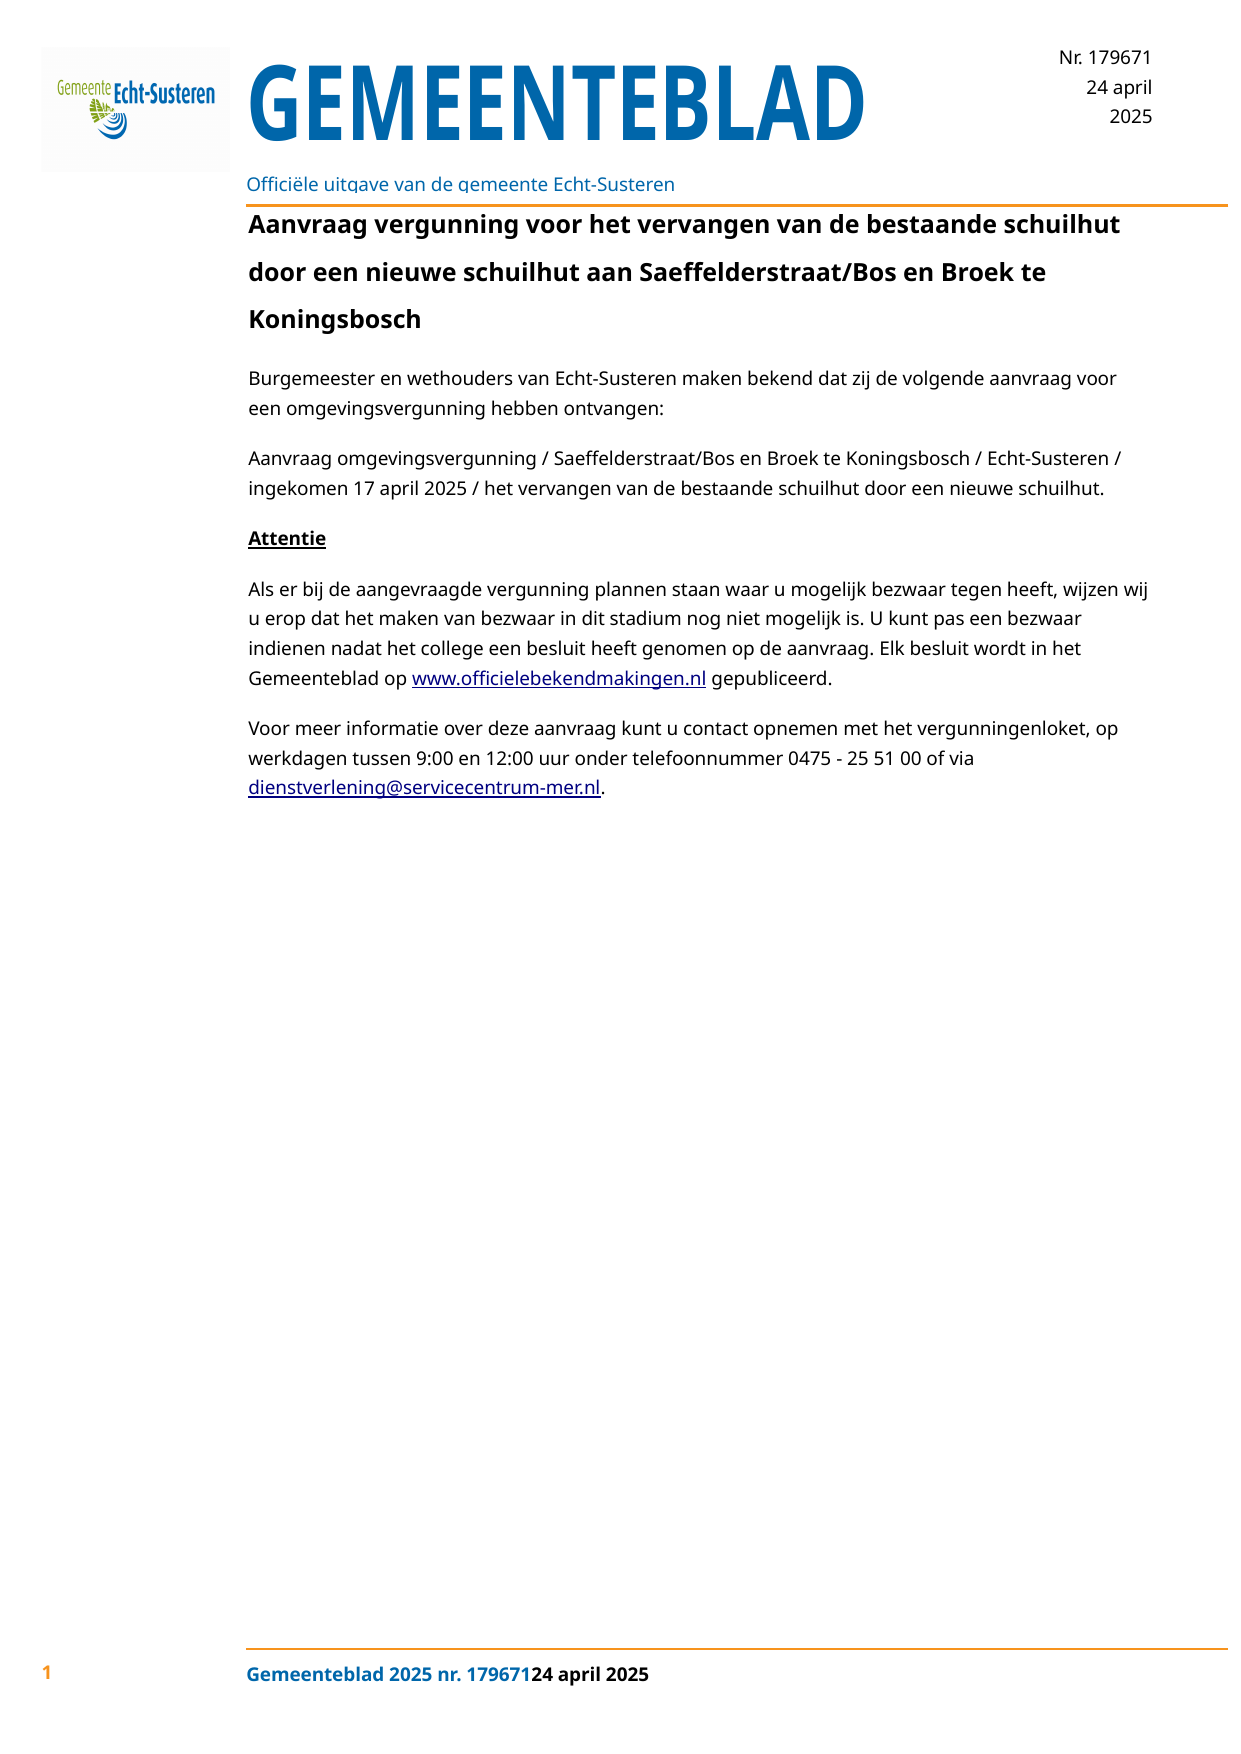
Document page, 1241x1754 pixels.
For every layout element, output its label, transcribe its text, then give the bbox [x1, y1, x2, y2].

text Burgemeester en wethouders van Echt-Susteren maken bekend dat zij de volgende aanvraag voor een omgevingsvergunning hebben ontvangen: [248, 366, 1152, 421]
text Aanvraag vergunning voor het vervangen van de bestaande schuilhut door een nieuwe schuilhut aan Saeffelderstraat/Bos en Broek te Koningsbosch [248, 207, 1152, 336]
text Als er bij de aangevraagde vergunning plannen staan waar u mogelijk bezwaar tegen heeft, wijzen wij u erop dat het maken van bezwaar in dit stadium nog niet mogelijk is. U kunt pas een bezwaar indienen nadat het college een besluit heeft genomen op de aanvraag. Elk besluit wordt in het Gemeenteblad op www.officielebekendmakingen.nl gepubliceerd. [248, 576, 1152, 690]
text Aanvraag omgevingsvergunning / Saeffelderstraat/Bos en Broek te Koningsbosch / Echt-Susteren / ingekomen 17 april 2025 / het vervangen van de bestaande schuilhut door een nieuwe schuilhut. [248, 446, 1152, 501]
text Voor meer informatie over deze aanvraag kunt u contact opnemen met het vergunningenloket, op werkdagen tussen 9:00 en 12:00 uur onder telefoonnummer 0475 - 25 51 00 of via dienstverlening@servicecentrum-mer.nl. [248, 715, 1152, 800]
picture [41, 47, 231, 172]
text Attentie [248, 526, 1152, 551]
